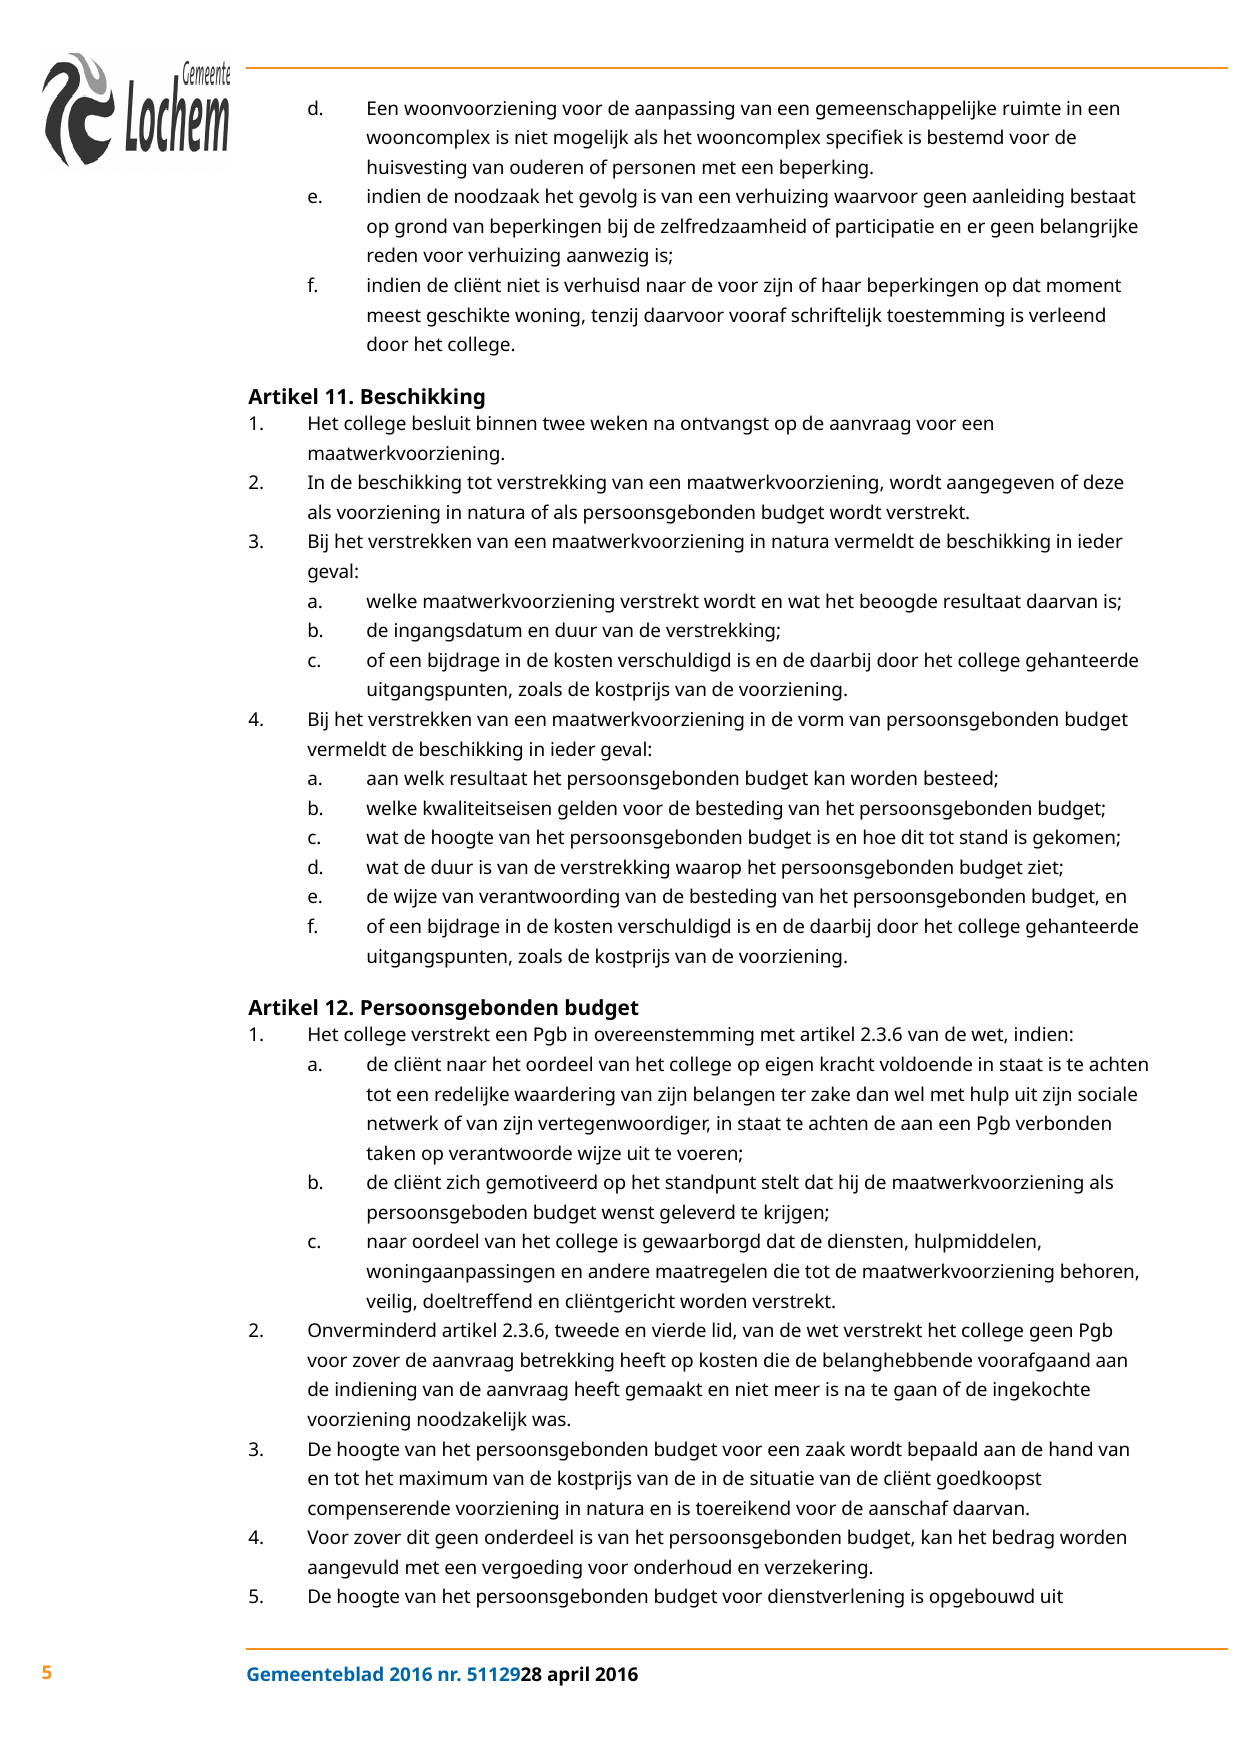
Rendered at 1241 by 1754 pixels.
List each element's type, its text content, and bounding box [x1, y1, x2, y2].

list De hoogte van het persoonsgebonden budget voor een zaak wordt bepaald aan de hand van en tot het maximum van de kostprijs van de in de situatie van de cliënt goedkoopst compenserende voorziening in natura en is toereikend voor de aanschaf daarvan. [248, 1436, 1152, 1521]
list de wijze van verantwoording van de besteding van het persoonsgebonden budget, en [307, 884, 1152, 909]
list indien de noodzaak het gevolg is van een verhuizing waarvoor geen aanleiding bestaat op grond van beperkingen bij de zelfredzaamheid of participatie en er geen belangrijke reden voor verhuizing aanwezig is; [307, 183, 1152, 268]
list of een bijdrage in de kosten verschuldigd is en de daarbij door het college gehanteerde uitgangspunten, zoals de kostprijs van de voorziening. [307, 913, 1152, 968]
list Het college verstrekt een Pgb in overeenstemming met artikel 2.3.6 van de wet, indien: [248, 1022, 1152, 1047]
text Artikel 11. Beschikking [248, 382, 1152, 410]
list Onverminderd artikel 2.3.6, tweede en vierde lid, van de wet verstrekt het college geen Pgb voor zover de aanvraag betrekking heeft op kosten die de belanghebbende voorafgaand aan de indiening van de aanvraag heeft gemaakt en niet meer is na te gaan of de ingekochte voorziening noodzakelijk was. [248, 1317, 1152, 1432]
list Een woonvoorziening voor de aanpassing van een gemeenschappelijke ruimte in een wooncomplex is niet mogelijk als het wooncomplex specifiek is bestemd voor de huisvesting van ouderen of personen met een beperking. [307, 95, 1152, 180]
list aan welk resultaat het persoonsgebonden budget kan worden besteed; [307, 765, 1152, 791]
list of een bijdrage in de kosten verschuldigd is en de daarbij door het college gehanteerde uitgangspunten, zoals de kostprijs van de voorziening. [307, 647, 1152, 702]
list welke kwaliteitseisen gelden voor de besteding van het persoonsgebonden budget; [307, 795, 1152, 821]
list In de beschikking tot verstrekking van een maatwerkvoorziening, wordt aangegeven of deze als voorziening in natura of als persoonsgebonden budget wordt verstrekt. [248, 469, 1152, 525]
picture [41, 47, 231, 172]
text Artikel 12. Persoonsgebonden budget [248, 993, 1152, 1022]
list Bij het verstrekken van een maatwerkvoorziening in de vorm van persoonsgebonden budget vermeldt de beschikking in ieder geval: [248, 706, 1152, 761]
list indien de cliënt niet is verhuisd naar de voor zijn of haar beperkingen op dat moment meest geschikte woning, tenzij daarvoor vooraf schriftelijk toestemming is verleend door het college. [307, 272, 1152, 357]
list naar oordeel van het college is gewaarborgd dat de diensten, hulpmiddelen, woningaanpassingen en andere maatregelen die tot de maatwerkvoorziening behoren, veilig, doeltreffend en cliëntgericht worden verstrekt. [307, 1229, 1152, 1314]
list Het college besluit binnen twee weken na ontvangst op de aanvraag voor een maatwerkvoorziening. [248, 410, 1152, 466]
list de cliënt naar het oordeel van het college op eigen kracht voldoende in staat is te achten tot een redelijke waardering van zijn belangen ter zake dan wel met hulp uit zijn sociale netwerk of van zijn vertegenwoordiger, in staat te achten de aan een Pgb verbonden taken op verantwoorde wijze uit te voeren; [307, 1051, 1152, 1166]
list Bij het verstrekken van een maatwerkvoorziening in natura vermeldt de beschikking in ieder geval: [248, 529, 1152, 584]
list Voor zover dit geen onderdeel is van het persoonsgebonden budget, kan het bedrag worden aangevuld met een vergoeding voor onderhoud en verzekering. [248, 1524, 1152, 1580]
list wat de hoogte van het persoonsgebonden budget is en hoe dit tot stand is gekomen; [307, 824, 1152, 850]
list de ingangsdatum en duur van de verstrekking; [307, 617, 1152, 643]
list de cliënt zich gemotiveerd op het standpunt stelt dat hij de maatwerkvoorziening als persoonsgeboden budget wenst geleverd te krijgen; [307, 1169, 1152, 1225]
list De hoogte van het persoonsgebonden budget voor dienstverlening is opgebouwd uit [248, 1584, 1152, 1609]
list wat de duur is van de verstrekking waarop het persoonsgebonden budget ziet; [307, 854, 1152, 880]
list welke maatwerkvoorziening verstrekt wordt en wat het beoogde resultaat daarvan is; [307, 588, 1152, 613]
